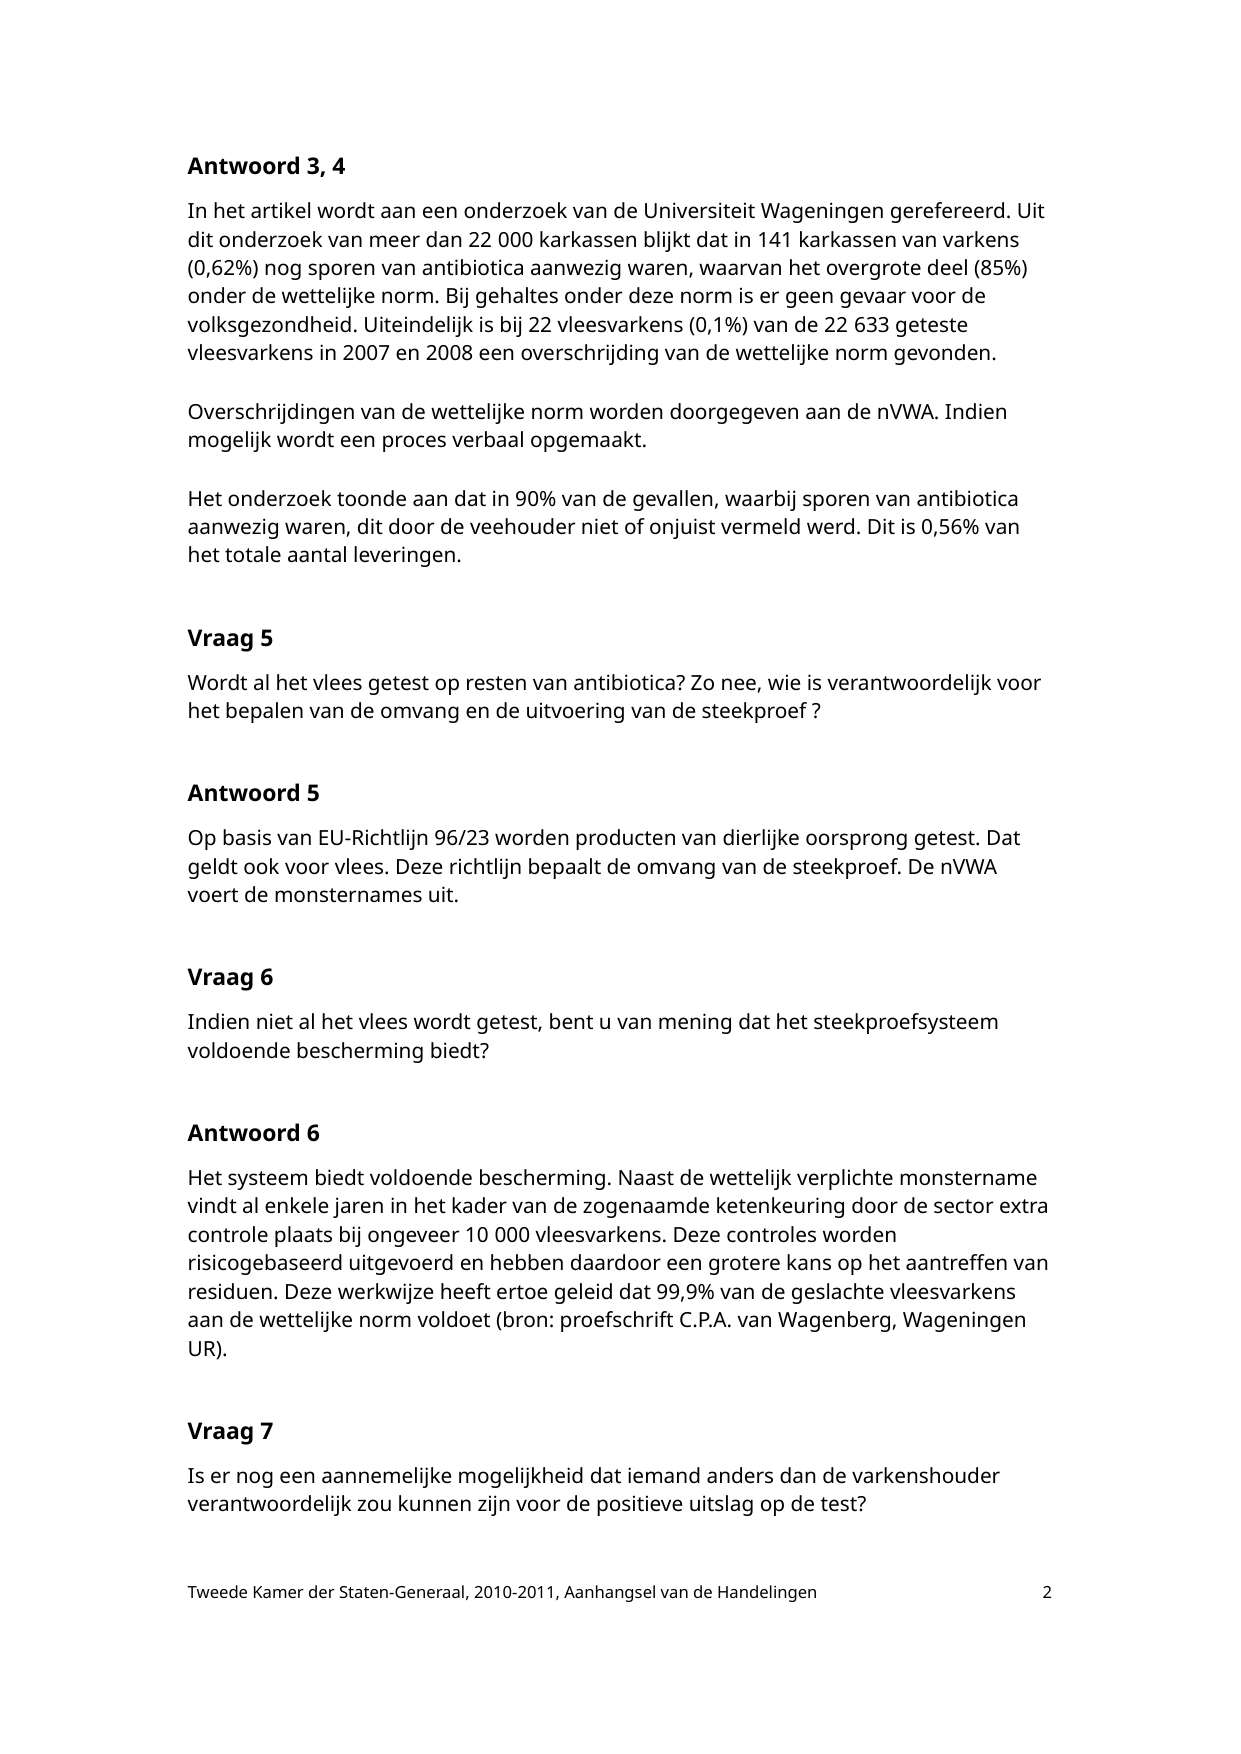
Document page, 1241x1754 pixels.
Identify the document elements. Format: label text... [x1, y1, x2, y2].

subtitle Antwoord 3, 4 [187, 150, 1053, 181]
text Is er nog een aannemelijke mogelijkheid dat iemand anders dan de varkenshouder verantwoordelijk zou kunnen zijn voor de positieve uitslag op de test? [187, 1461, 1053, 1518]
subtitle Vraag 6 [187, 961, 1053, 992]
subtitle Antwoord 5 [187, 777, 1053, 808]
text Op basis van EU-Richtlijn 96/23 worden producten van dierlijke oorsprong getest. Dat geldt ook voor vlees. Deze richtlijn bepaalt de omvang van de steekproef. De nVWA voert de monsternames uit. [187, 823, 1053, 909]
text Indien niet al het vlees wordt getest, bent u van mening dat het steekproefsysteem voldoende bescherming biedt? [187, 1007, 1053, 1064]
subtitle Antwoord 6 [187, 1117, 1053, 1148]
text Overschrijdingen van de wettelijke norm worden doorgegeven aan de nVWA. Indien mogelijk wordt een proces verbaal opgemaakt. [187, 397, 1053, 454]
text In het artikel wordt aan een onderzoek van de Universiteit Wageningen gerefereerd. Uit dit onderzoek van meer dan 22 000 karkassen blijkt dat in 141 karkassen van varkens (0,62%) nog sporen van antibiotica aanwezig waren, waarvan het overgrote deel (85%) onder de wettelijke norm. Bij gehaltes onder deze norm is er geen gevaar voor de volksgezondheid. Uiteindelijk is bij 22 vleesvarkens (0,1%) van de 22 633 geteste vleesvarkens in 2007 en 2008 een overschrijding van de wettelijke norm gevonden. [187, 196, 1053, 367]
subtitle Vraag 5 [187, 622, 1053, 653]
text Het onderzoek toonde aan dat in 90% van de gevallen, waarbij sporen van antibiotica aanwezig waren, dit door de veehouder niet of onjuist vermeld werd. Dit is 0,56% van het totale aantal leveringen. [187, 484, 1053, 569]
text Het systeem biedt voldoende bescherming. Naast de wettelijk verplichte monstername vindt al enkele jaren in het kader van de zogenaamde ketenkeuring door de sector extra controle plaats bij ongeveer 10 000 vleesvarkens. Deze controles worden risicogebaseerd uitgevoerd en hebben daardoor een grotere kans op het aantreffen van residuen. Deze werkwijze heeft ertoe geleid dat 99,9% van de geslachte vleesvarkens aan de wettelijke norm voldoet (bron: proefschrift C.P.A. van Wagenberg, Wageningen UR). [187, 1163, 1053, 1362]
subtitle Vraag 7 [187, 1415, 1053, 1446]
text Wordt al het vlees getest op resten van antibiotica? Zo nee, wie is verantwoordelijk voor het bepalen van de omvang en de uitvoering van de steekproef ? [187, 668, 1053, 725]
